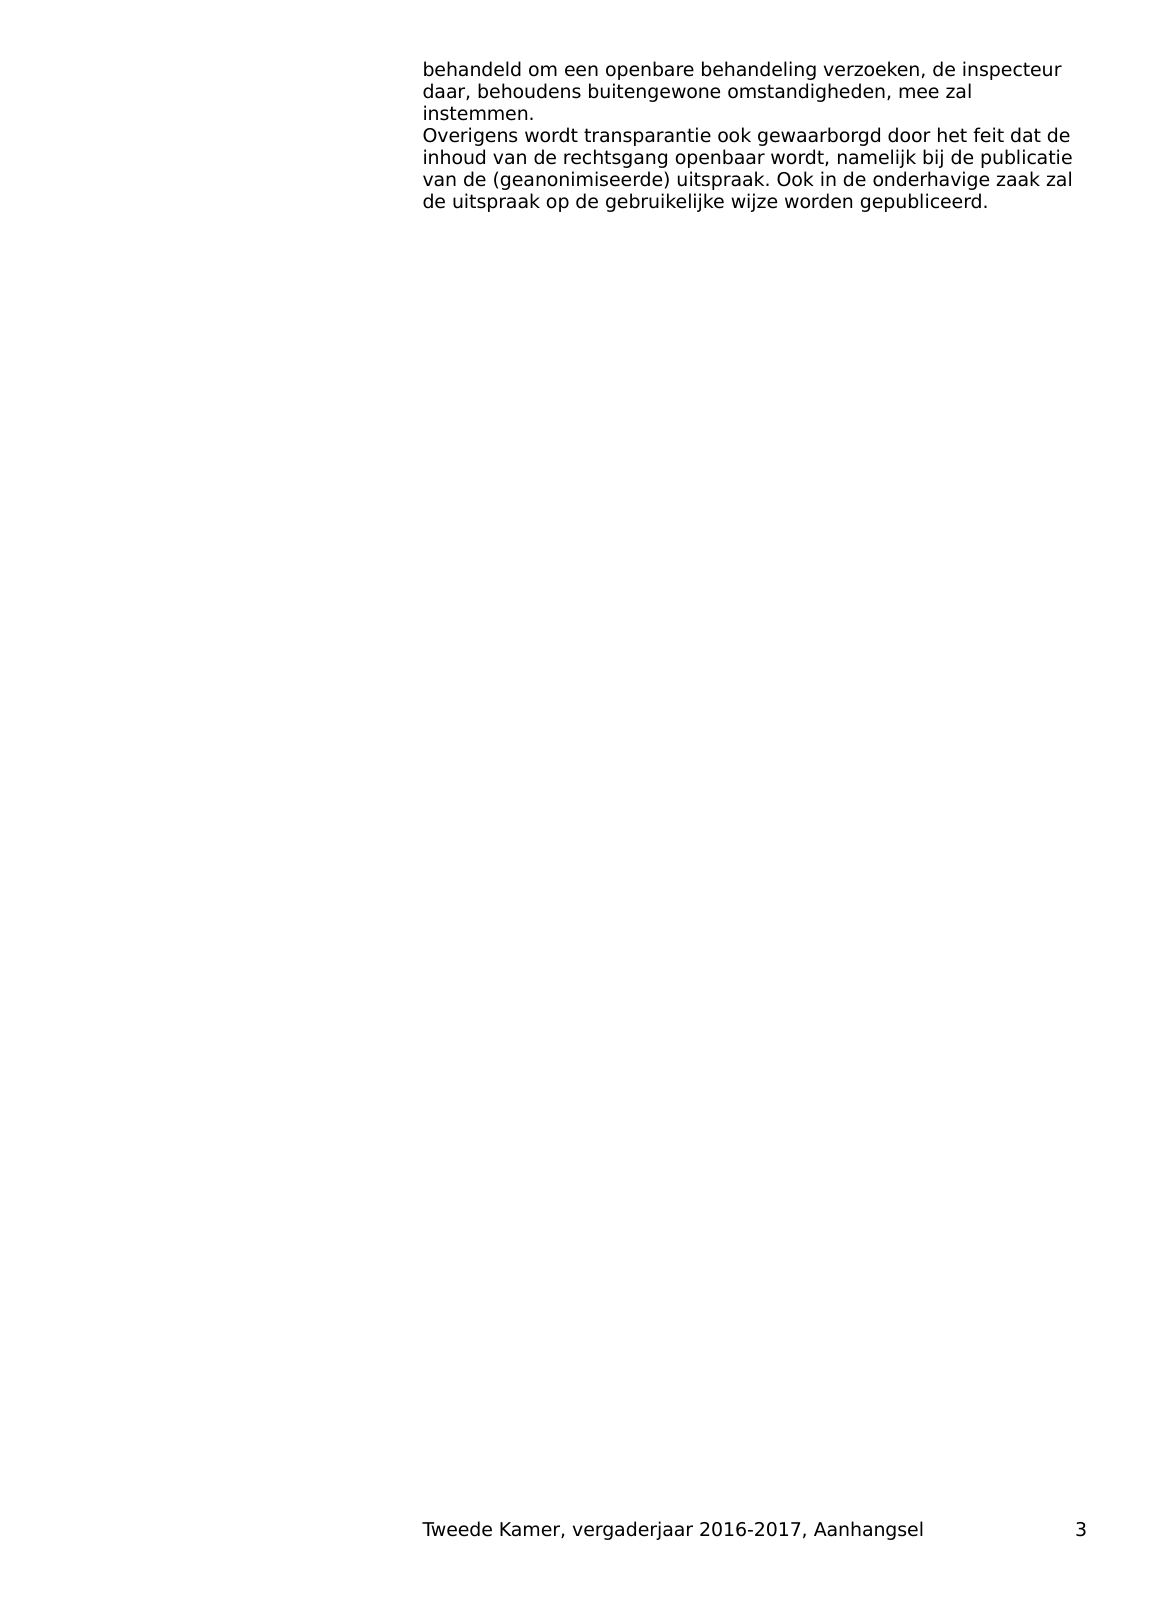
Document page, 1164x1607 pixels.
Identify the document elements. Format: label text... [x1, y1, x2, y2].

text behandeld om een openbare behandeling verzoeken, de inspecteur daar, behoudens buitengewone omstandigheden, mee zal instemmen. [422, 59, 1087, 125]
text Overigens wordt transparantie ook gewaarborgd door het feit dat de inhoud van de rechtsgang openbaar wordt, namelijk bij de publicatie van de (geanonimiseerde) uitspraak. Ook in de onderhavige zaak zal de uitspraak op de gebruikelijke wijze worden gepubliceerd. [422, 125, 1087, 213]
